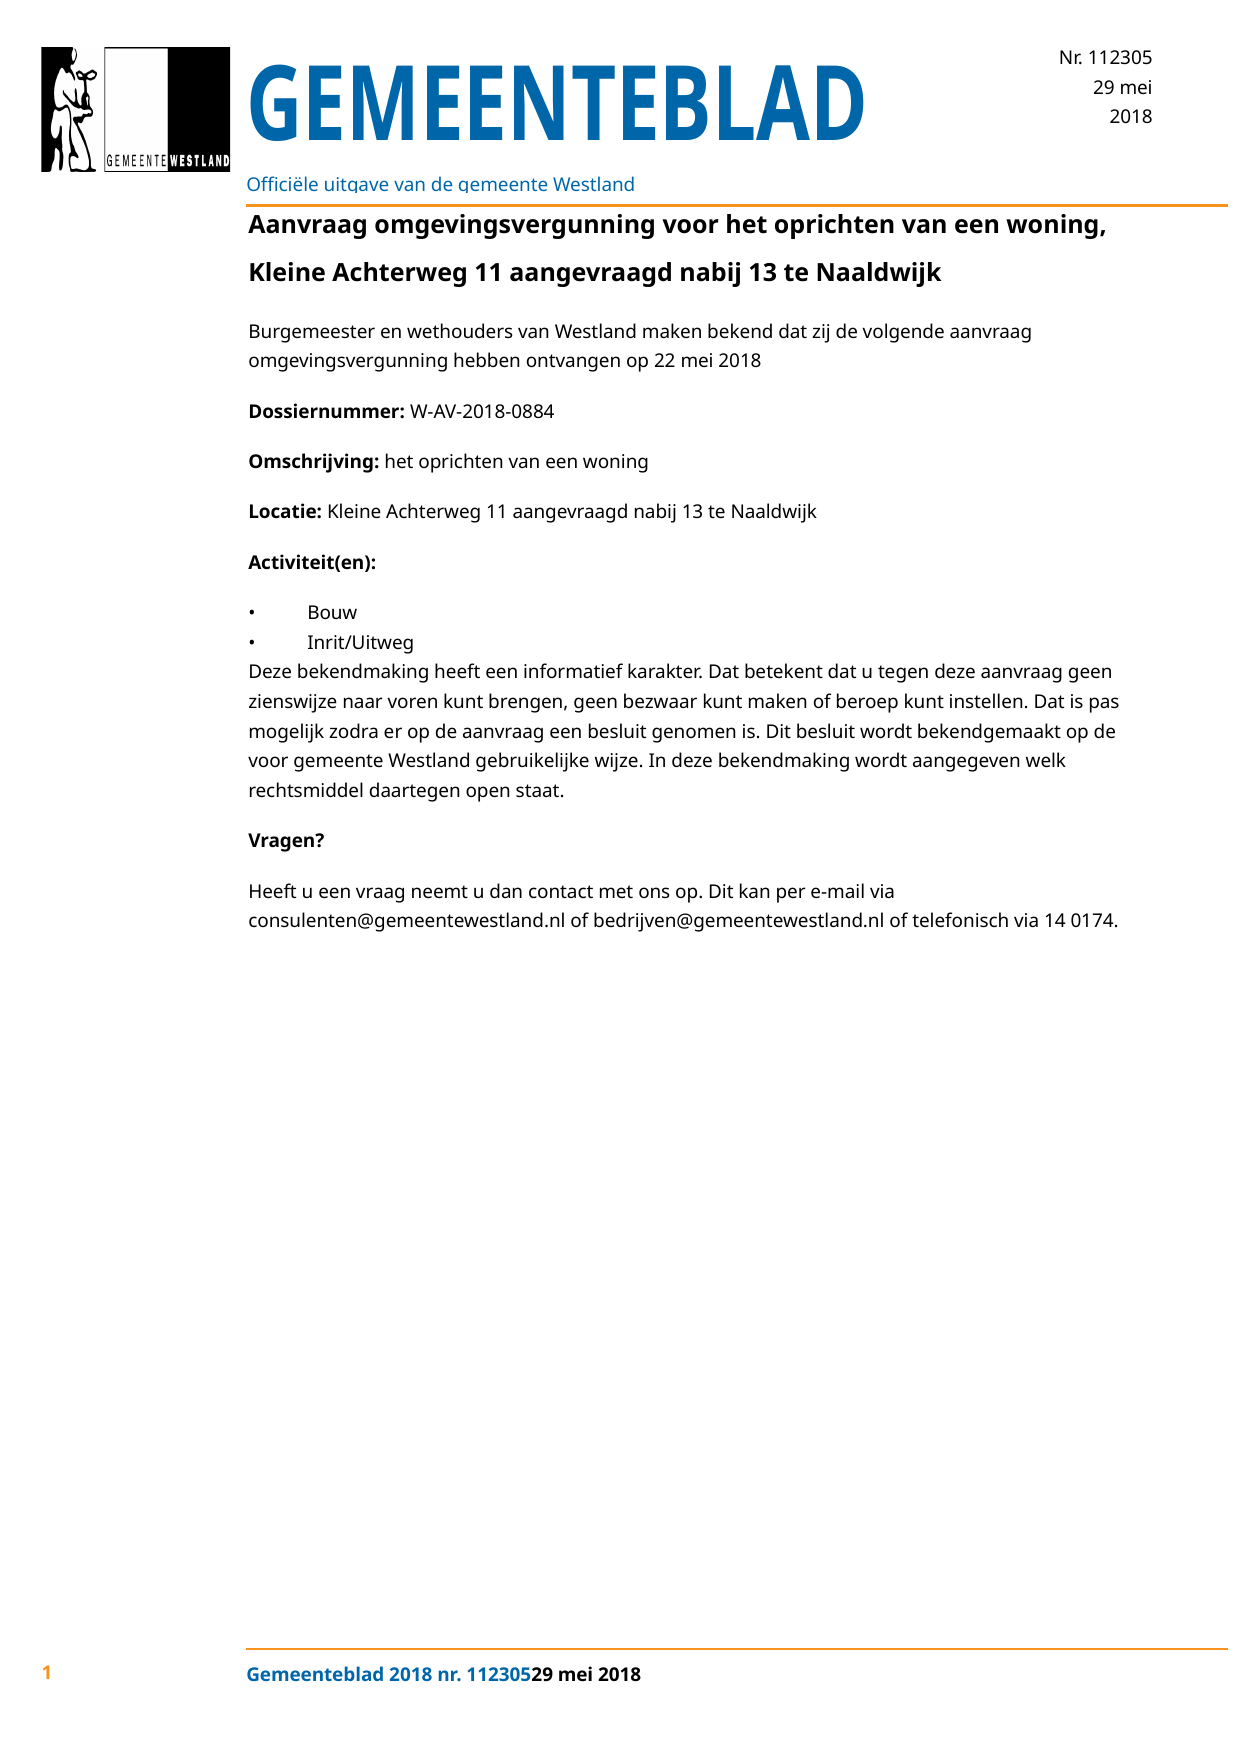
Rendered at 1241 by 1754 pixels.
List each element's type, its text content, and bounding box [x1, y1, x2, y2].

text Activiteit(en): [248, 549, 1152, 575]
text Omschrijving: het oprichten van een woning [248, 448, 1152, 474]
text Aanvraag omgevingsvergunning voor het oprichten van een woning, Kleine Achterweg 11 aangevraagd nabij 13 te Naaldwijk [248, 207, 1152, 288]
text Dossiernummer: W-AV-2018-0884 [248, 398, 1152, 424]
list Bouw [248, 599, 1152, 625]
text Deze bekendmaking heeft een informatief karakter. Dat betekent dat u tegen deze aanvraag geen zienswijze naar voren kunt brengen, geen bezwaar kunt maken of beroep kunt instellen. Dat is pas mogelijk zodra er op de aanvraag een besluit genomen is. Dit besluit wordt bekendgemaakt op de voor gemeente Westland gebruikelijke wijze. In deze bekendmaking wordt aangegeven welk rechtsmiddel daartegen open staat. [248, 659, 1152, 803]
list Inrit/Uitweg [248, 629, 1152, 655]
picture [41, 47, 231, 172]
text Heeft u een vraag neemt u dan contact met ons op. Dit kan per e-mail via consulenten@gemeentewestland.nl of bedrijven@gemeentewestland.nl of telefonisch via 14 0174. [248, 878, 1152, 933]
text Vragen? [248, 827, 1152, 853]
text Burgemeester en wethouders van Westland maken bekend dat zij de volgende aanvraag omgevingsvergunning hebben ontvangen op 22 mei 2018 [248, 318, 1152, 373]
text Locatie: Kleine Achterweg 11 aangevraagd nabij 13 te Naaldwijk [248, 499, 1152, 524]
